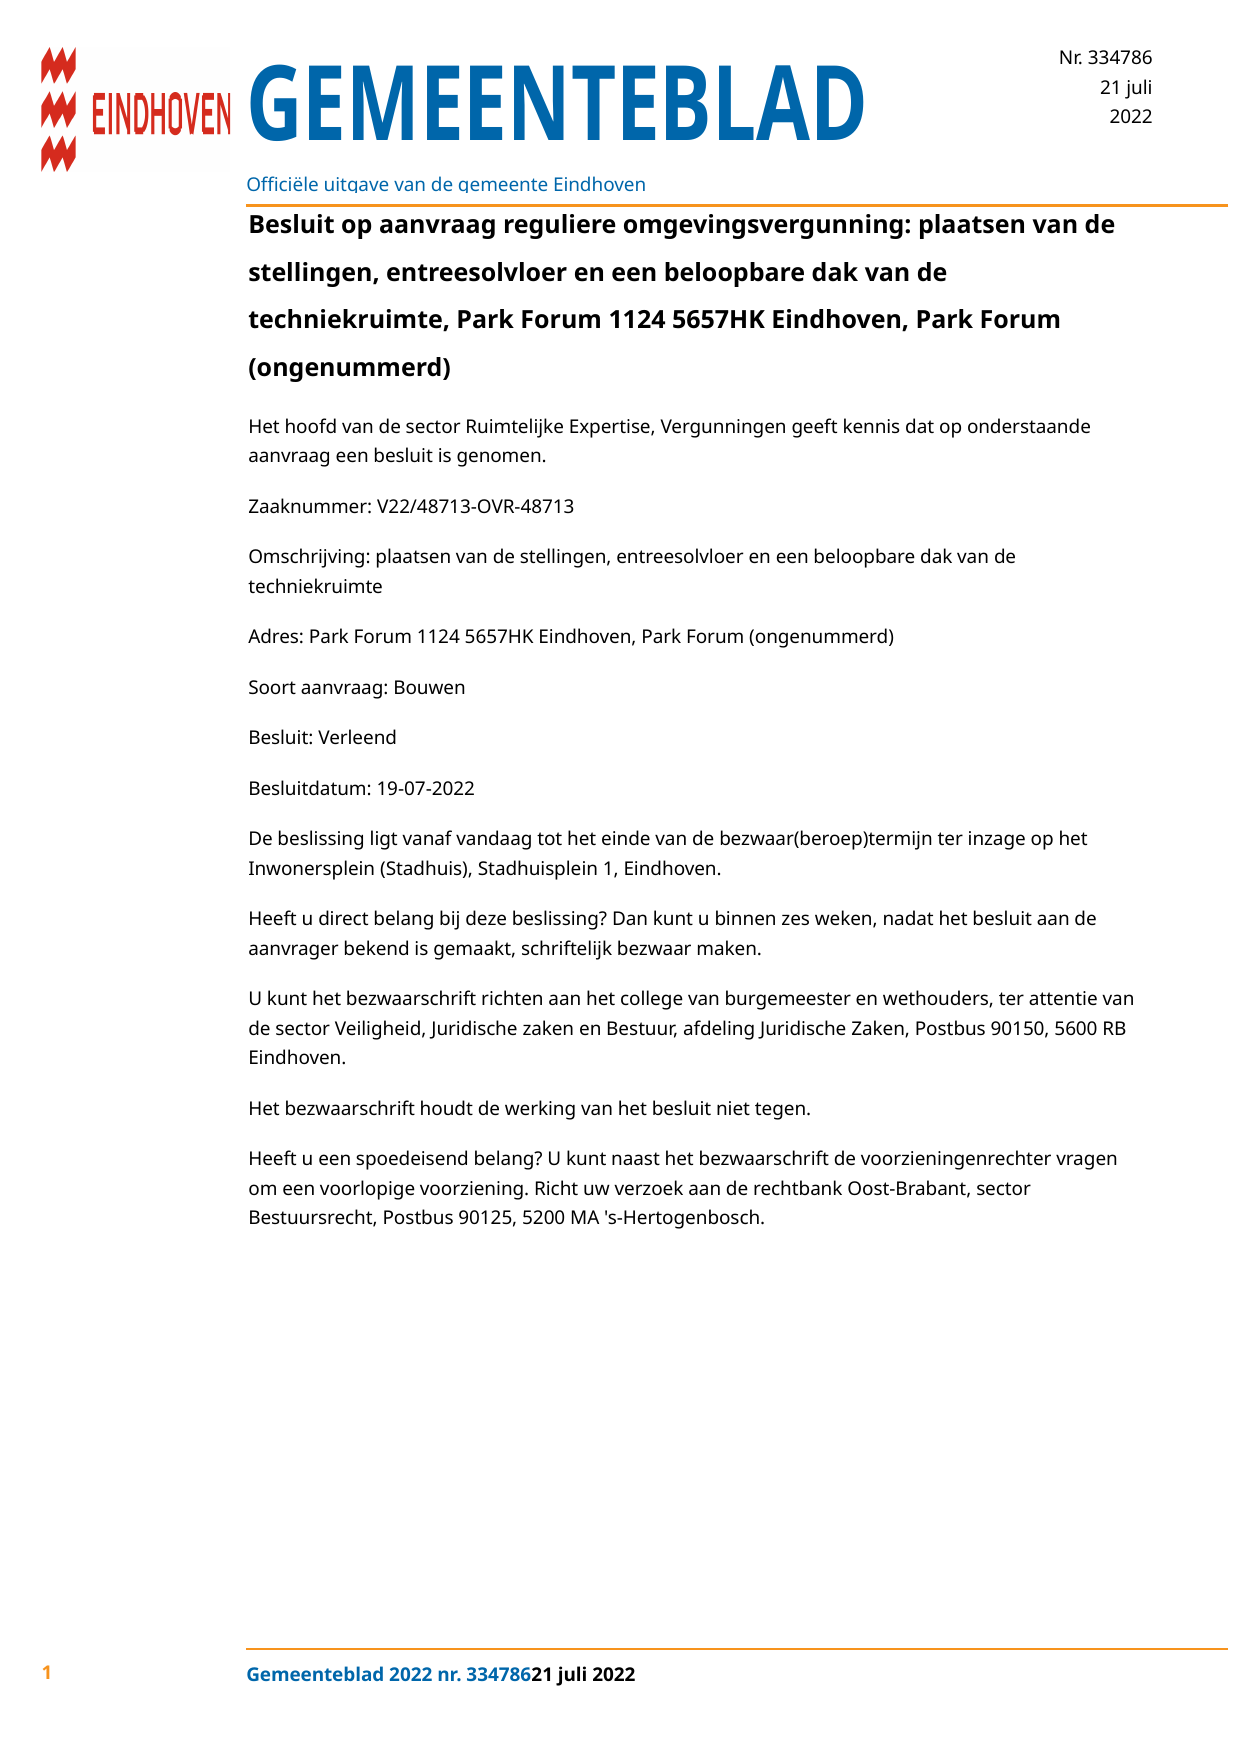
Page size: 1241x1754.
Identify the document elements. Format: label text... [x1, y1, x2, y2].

text De beslissing ligt vanaf vandaag tot het einde van de bezwaar(beroep)termijn ter inzage op het Inwonersplein (Stadhuis), Stadhuisplein 1, Eindhoven. [248, 825, 1152, 881]
text Het bezwaarschrift houdt de werking van het besluit niet tegen. [248, 1095, 1152, 1121]
text Adres: Park Forum 1124 5657HK Eindhoven, Park Forum (ongenummerd) [248, 623, 1152, 649]
text Heeft u direct belang bij deze beslissing? Dan kunt u binnen zes weken, nadat het besluit aan de aanvrager bekend is gemaakt, schriftelijk bezwaar maken. [248, 905, 1152, 961]
text Omschrijving: plaatsen van de stellingen, entreesolvloer en een beloopbare dak van de techniekruimte [248, 543, 1152, 599]
text Heeft u een spoedeisend belang? U kunt naast het bezwaarschrift de voorzieningenrechter vragen om een voorlopige voorziening. Richt uw verzoek aan de rechtbank Oost-Brabant, sector Bestuursrecht, Postbus 90125, 5200 MA 's-Hertogenbosch. [248, 1145, 1152, 1230]
picture [41, 47, 231, 172]
text Zaaknummer: V22/48713-OVR-48713 [248, 493, 1152, 519]
text Besluitdatum: 19-07-2022 [248, 775, 1152, 801]
text Besluit: Verleend [248, 724, 1152, 750]
text Besluit op aanvraag reguliere omgevingsvergunning: plaatsen van de stellingen, entreesolvloer en een beloopbare dak van de techniekruimte, Park Forum 1124 5657HK Eindhoven, Park Forum (ongenummerd) [248, 207, 1152, 384]
text Soort aanvraag: Bouwen [248, 674, 1152, 700]
text Het hoofd van de sector Ruimtelijke Expertise, Vergunningen geeft kennis dat op onderstaande aanvraag een besluit is genomen. [248, 413, 1152, 468]
text U kunt het bezwaarschrift richten aan het college van burgemeester en wethouders, ter attentie van de sector Veiligheid, Juridische zaken en Bestuur, afdeling Juridische Zaken, Postbus 90150, 5600 RB Eindhoven. [248, 985, 1152, 1070]
